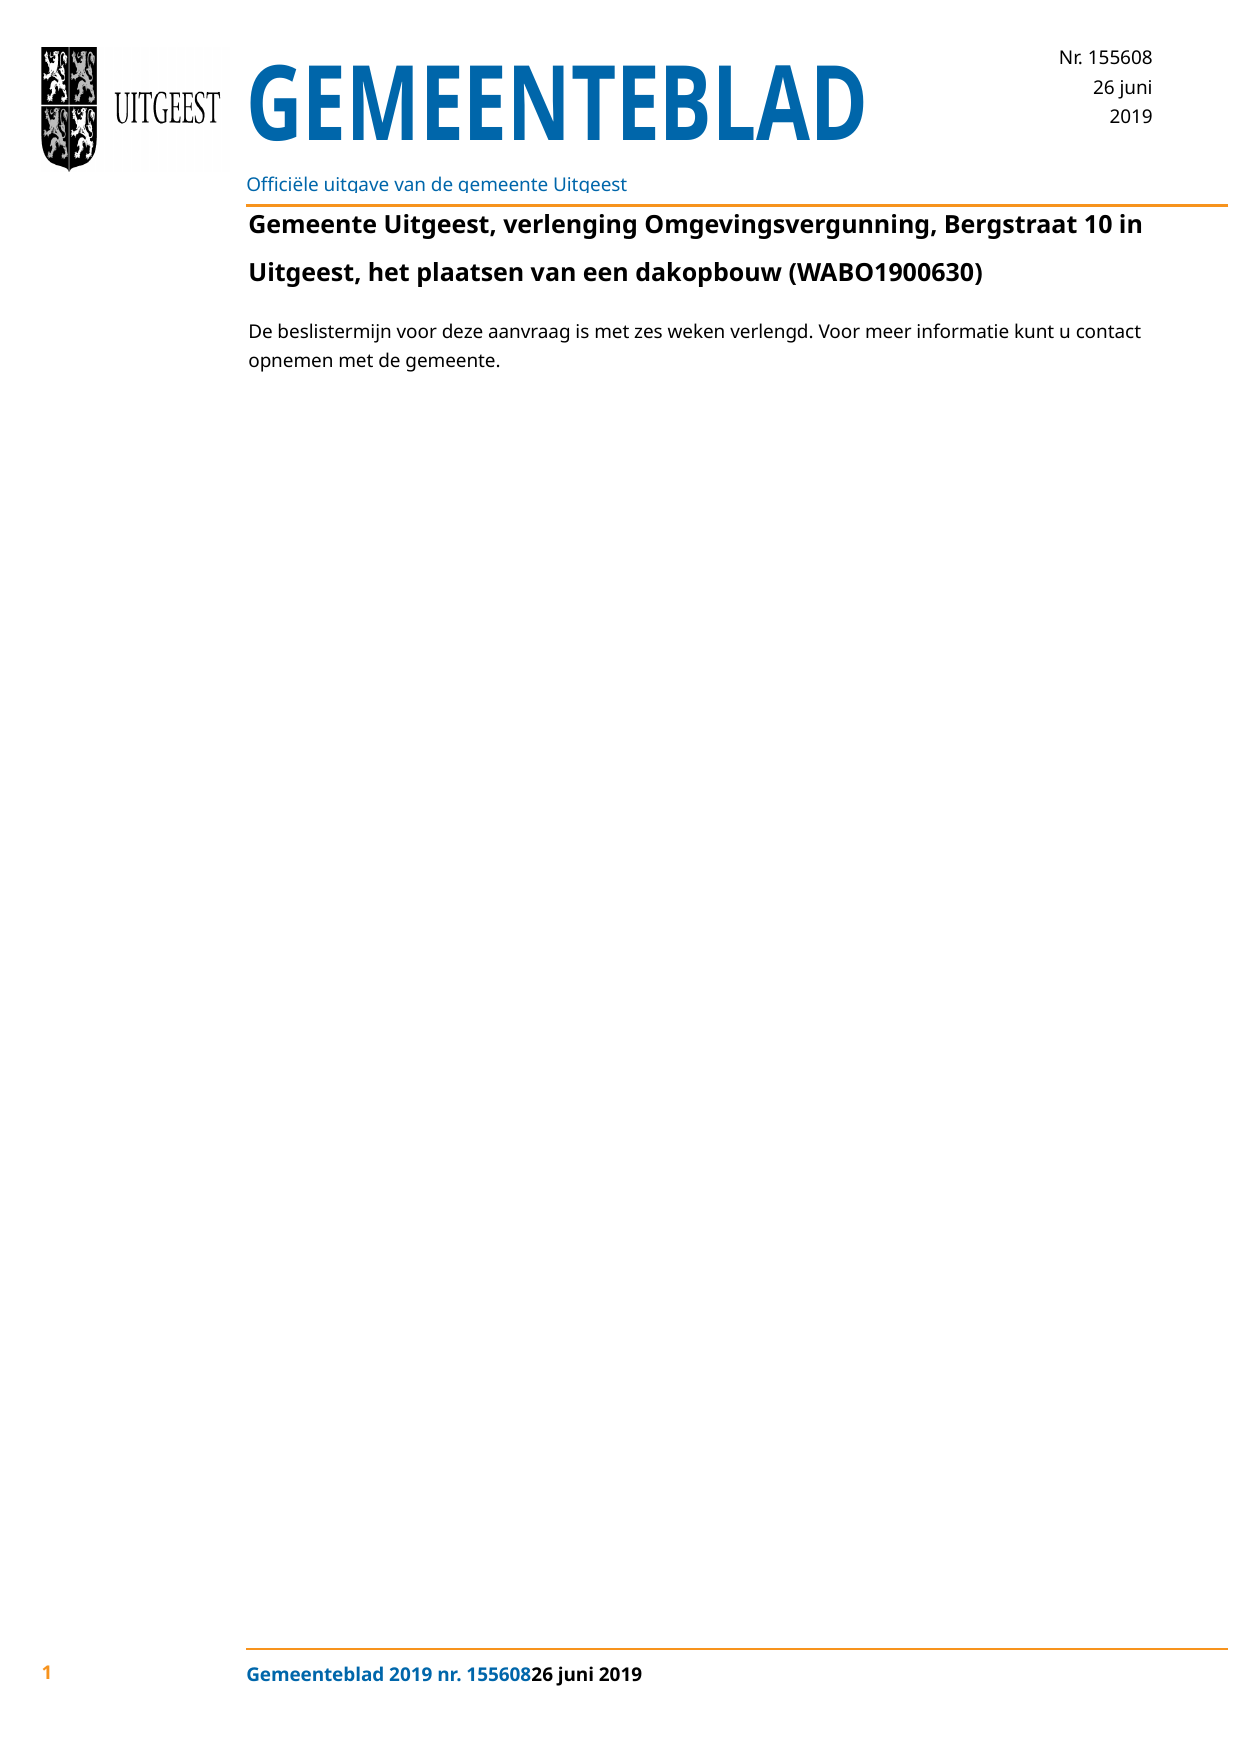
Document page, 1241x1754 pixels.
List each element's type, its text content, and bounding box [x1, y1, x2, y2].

text De beslistermijn voor deze aanvraag is met zes weken verlengd. Voor meer informatie kunt u contact opnemen met de gemeente. [248, 318, 1152, 373]
picture [41, 47, 231, 172]
text Gemeente Uitgeest, verlenging Omgevingsvergunning, Bergstraat 10 in Uitgeest, het plaatsen van een dakopbouw (WABO1900630) [248, 207, 1152, 288]
